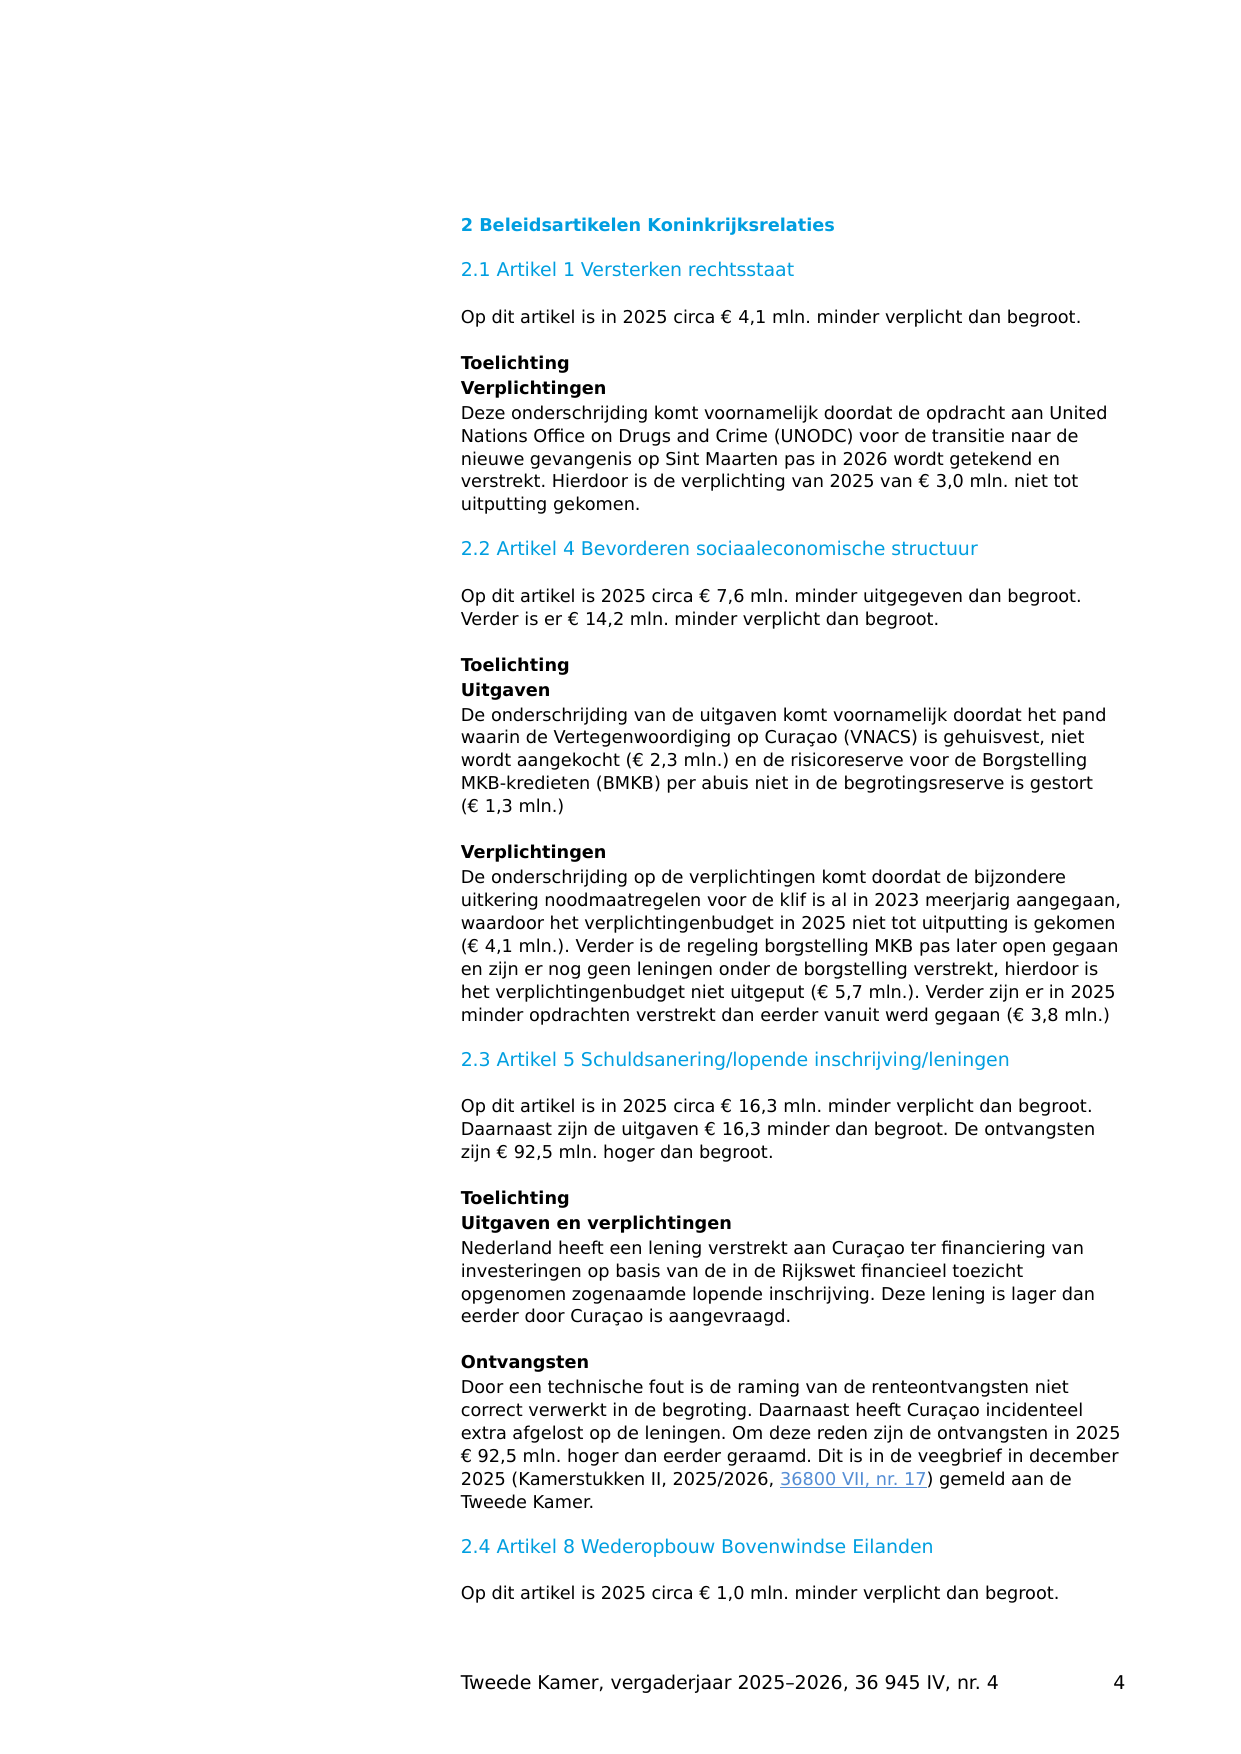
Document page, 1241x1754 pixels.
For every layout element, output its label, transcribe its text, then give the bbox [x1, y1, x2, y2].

text Door een technische fout is de raming van de renteontvangsten niet correct verwerkt in de begroting. Daarnaast heeft Curaçao incidenteel extra afgelost op de leningen. Om deze reden zijn de ontvangsten in 2025 € 92,5 mln. hoger dan eerder geraamd. Dit is in de veegbrief in december 2025 (Kamerstukken II, 2025/2026, 36800 VII, nr. 17) gemeld aan de Tweede Kamer. [461, 1375, 1125, 1513]
text Verplichtingen [461, 840, 1125, 863]
text Op dit artikel is in 2025 circa € 16,3 mln. minder verplicht dan begroot. Daarnaast zijn de uitgaven € 16,3 minder dan begroot. De ontvangsten zijn € 92,5 mln. hoger dan begroot. [461, 1094, 1125, 1163]
title 2 Beleidsartikelen Koninkrijksrelaties [461, 213, 1125, 236]
text Toelichting [461, 351, 1125, 374]
title 2.4 Artikel 8 Wederopbouw Bovenwindse Eilanden [461, 1536, 1125, 1558]
title 2.1 Artikel 1 Versterken rechtsstaat [461, 259, 1125, 281]
text Uitgaven en verplichtingen [461, 1211, 1125, 1234]
title 2.2 Artikel 4 Bevorderen sociaaleconomische structuur [461, 538, 1125, 560]
text Uitgaven [461, 678, 1125, 701]
text Op dit artikel is 2025 circa € 7,6 mln. minder uitgegeven dan begroot. Verder is er € 14,2 mln. minder verplicht dan begroot. [461, 584, 1125, 630]
text Verplichtingen [461, 376, 1125, 399]
text Deze onderschrijding komt voornamelijk doordat de opdracht aan United Nations Office on Drugs and Crime (UNODC) voor de transitie naar de nieuwe gevangenis op Sint Maarten pas in 2026 wordt getekend en verstrekt. Hierdoor is de verplichting van 2025 van € 3,0 mln. niet tot uitputting gekomen. [461, 401, 1125, 515]
text Op dit artikel is 2025 circa € 1,0 mln. minder verplicht dan begroot. [461, 1581, 1125, 1604]
text Ontvangsten [461, 1350, 1125, 1373]
title 2.3 Artikel 5 Schuldsanering/lopende inschrijving/leningen [461, 1048, 1125, 1070]
text Nederland heeft een lening verstrekt aan Curaçao ter financiering van investeringen op basis van de in de Rijkswet financieel toezicht opgenomen zogenaamde lopende inschrijving. Deze lening is lager dan eerder door Curaçao is aangevraagd. [461, 1236, 1125, 1327]
text Toelichting [461, 1186, 1125, 1209]
text Toelichting [461, 653, 1125, 676]
text De onderschrijding op de verplichtingen komt doordat de bijzondere uitkering noodmaatregelen voor de klif is al in 2023 meerjarig aangegaan, waardoor het verplichtingenbudget in 2025 niet tot uitputting is gekomen (€ 4,1 mln.). Verder is de regeling borgstelling MKB pas later open gegaan en zijn er nog geen leningen onder de borgstelling verstrekt, hierdoor is het verplichtingenbudget niet uitgeput (€ 5,7 mln.). Verder zijn er in 2025 minder opdrachten verstrekt dan eerder vanuit werd gegaan (€ 3,8 mln.) [461, 865, 1125, 1026]
text Op dit artikel is in 2025 circa € 4,1 mln. minder verplicht dan begroot. [461, 305, 1125, 328]
text De onderschrijding van de uitgaven komt voornamelijk doordat het pand waarin de Vertegenwoordiging op Curaçao (VNACS) is gehuisvest, niet wordt aangekocht (€ 2,3 mln.) en de risicoreserve voor de Borgstelling MKB-kredieten (BMKB) per abuis niet in de begrotingsreserve is gestort (€ 1,3 mln.) [461, 703, 1125, 817]
